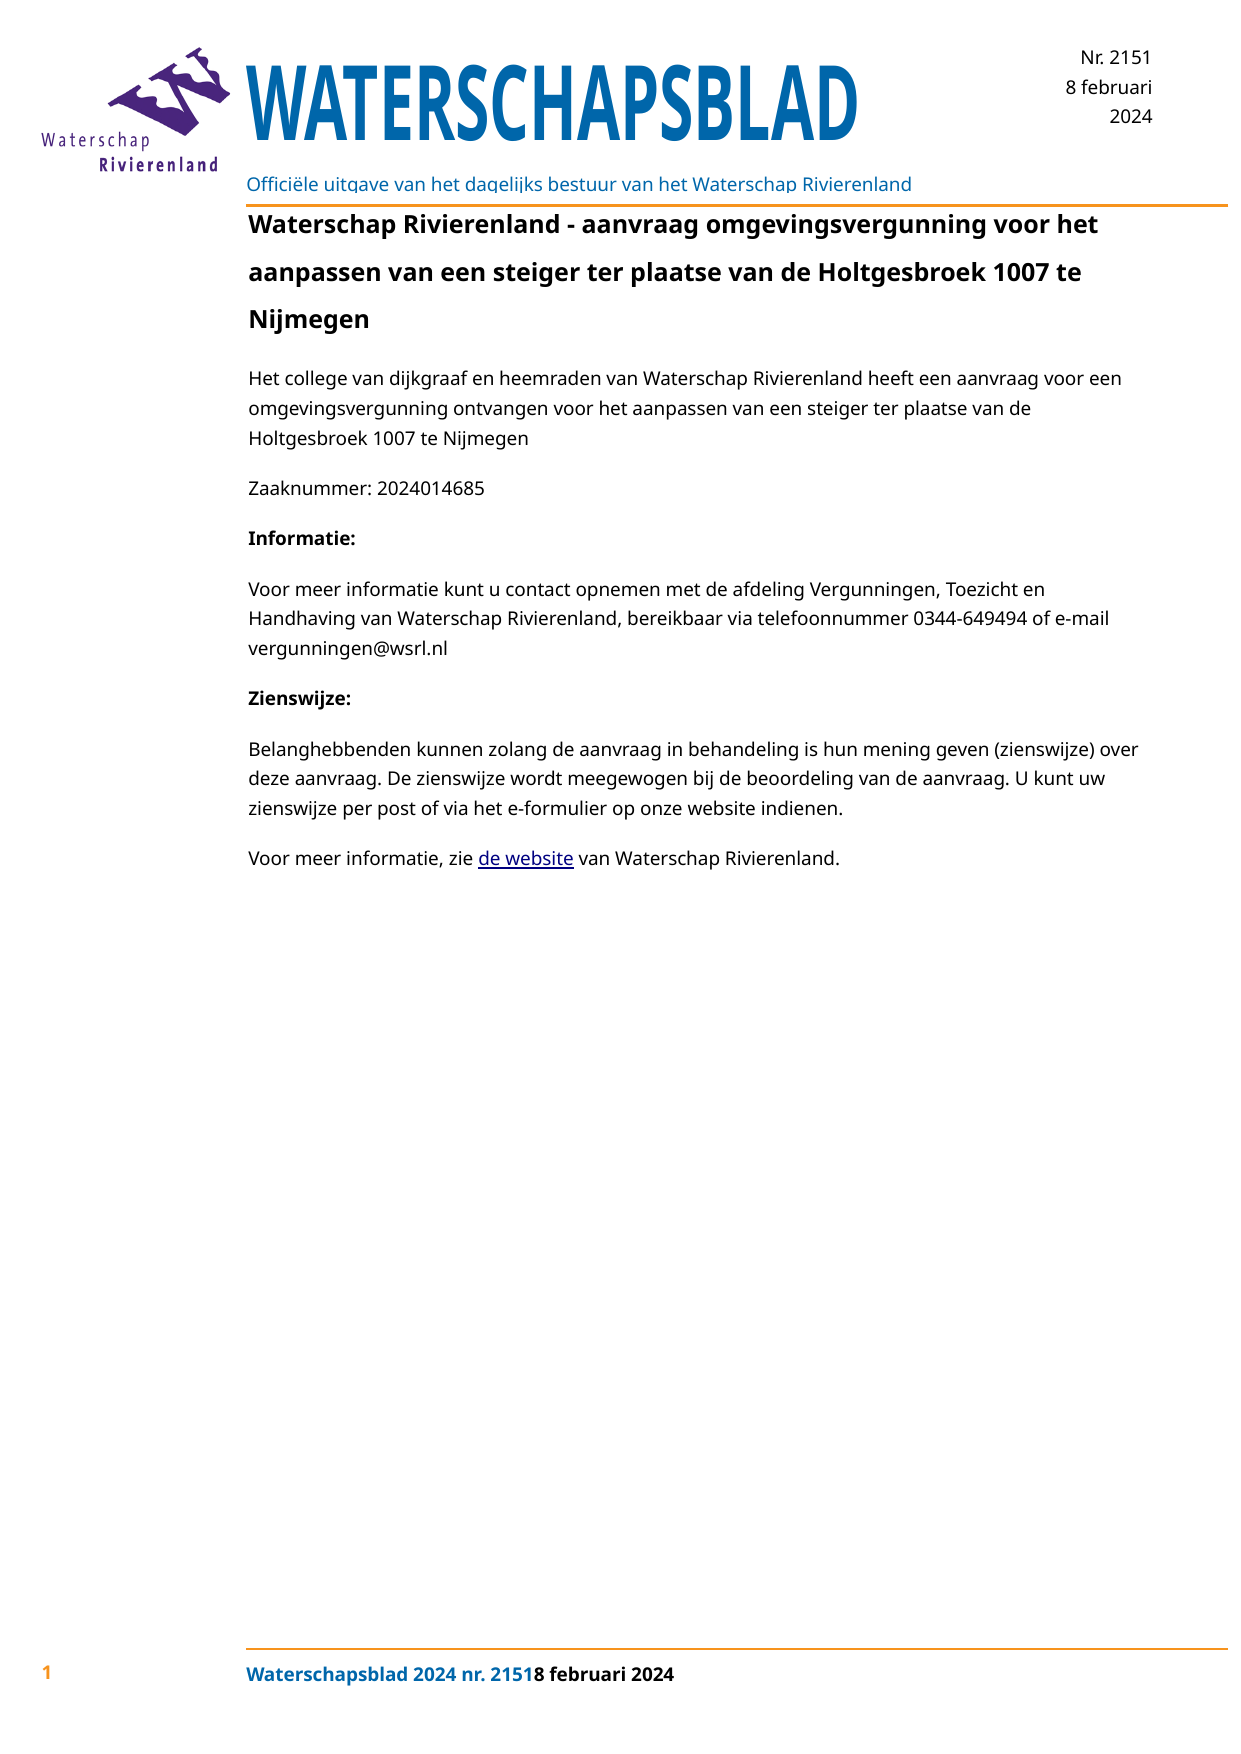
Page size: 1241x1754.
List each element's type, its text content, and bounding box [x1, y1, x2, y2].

text Voor meer informatie kunt u contact opnemen met de afdeling Vergunningen, Toezicht en Handhaving van Waterschap Rivierenland, bereikbaar via telefoonnummer 0344-649494 of e-mail vergunningen@wsrl.nl [248, 576, 1152, 661]
text Belanghebbenden kunnen zolang de aanvraag in behandeling is hun mening geven (zienswijze) over deze aanvraag. De zienswijze wordt meegewogen bij de beoordeling van de aanvraag. U kunt uw zienswijze per post of via het e-formulier op onze website indienen. [248, 736, 1152, 821]
picture [41, 47, 231, 172]
text Informatie: [248, 526, 1152, 551]
text Zienswijze: [248, 686, 1152, 711]
text Het college van dijkgraaf en heemraden van Waterschap Rivierenland heeft een aanvraag voor een omgevingsvergunning ontvangen voor het aanpassen van een steiger ter plaatse van de Holtgesbroek 1007 te Nijmegen [248, 366, 1152, 450]
text Zaaknummer: 2024014685 [248, 475, 1152, 501]
text Waterschap Rivierenland - aanvraag omgevingsvergunning voor het aanpassen van een steiger ter plaatse van de Holtgesbroek 1007 te Nijmegen [248, 207, 1152, 336]
text Voor meer informatie, zie de website van Waterschap Rivierenland. [248, 846, 1152, 871]
